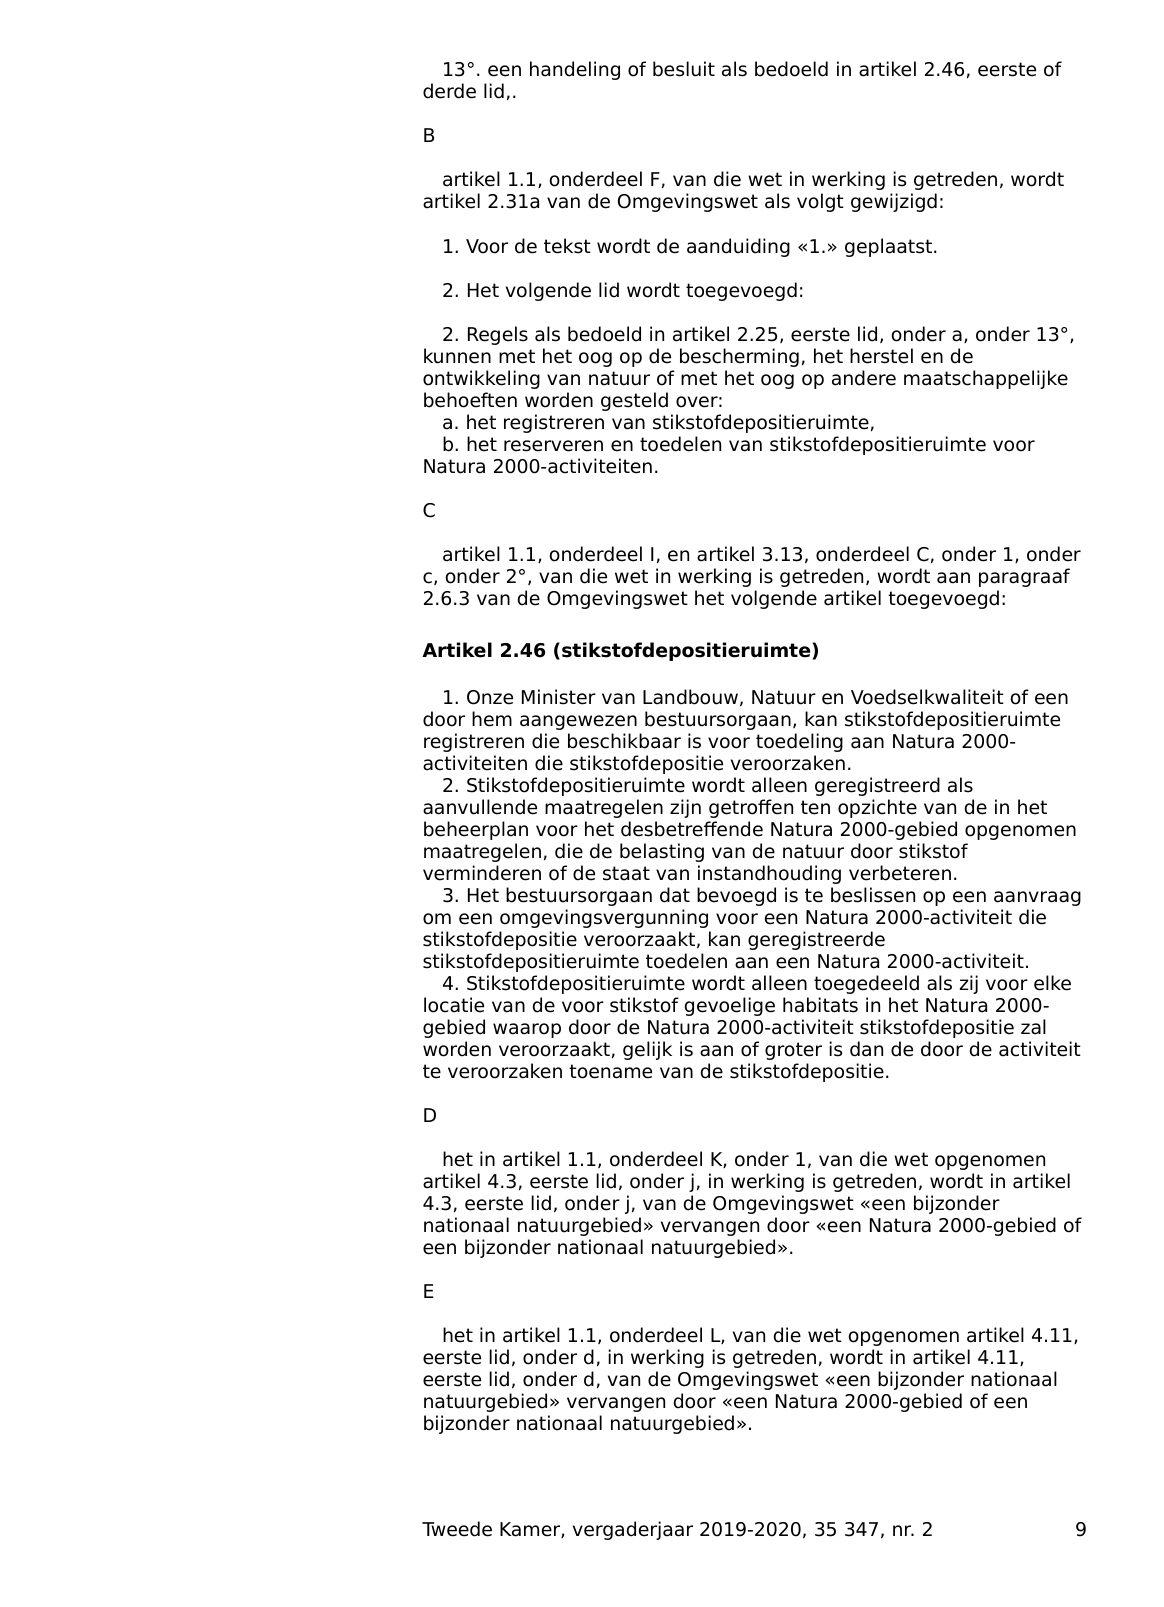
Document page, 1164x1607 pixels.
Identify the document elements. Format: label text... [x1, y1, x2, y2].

text artikel 1.1, onderdeel F, van die wet in werking is getreden, wordt artikel 2.31a van de Omgevingswet als volgt gewijzigd: [422, 169, 1087, 213]
text E [422, 1281, 1087, 1303]
text 2. Regels als bedoeld in artikel 2.25, eerste lid, onder a, onder 13°, kunnen met het oog op de bescherming, het herstel en de ontwikkeling van natuur of met het oog op andere maatschappelijke behoeften worden gesteld over: [422, 324, 1087, 412]
text 2. Het volgende lid wordt toegevoegd: [422, 280, 1087, 302]
subtitle Artikel 2.46 (stikstofdepositieruimte) [422, 640, 1087, 662]
text 3. Het bestuursorgaan dat bevoegd is te beslissen op een aanvraag om een omgevingsvergunning voor een Natura 2000-activiteit die stikstofdepositie veroorzaakt, kan geregistreerde stikstofdepositieruimte toedelen aan een Natura 2000-activiteit. [422, 885, 1087, 973]
text 1. Voor de tekst wordt de aanduiding «1.» geplaatst. [422, 236, 1087, 257]
text B [422, 125, 1087, 147]
text het in artikel 1.1, onderdeel L, van die wet opgenomen artikel 4.11, eerste lid, onder d, in werking is getreden, wordt in artikel 4.11, eerste lid, onder d, van de Omgevingswet «een bijzonder nationaal natuurgebied» vervangen door «een Natura 2000-gebied of een bijzonder nationaal natuurgebied». [422, 1325, 1087, 1435]
text 2. Stikstofdepositieruimte wordt alleen geregistreerd als aanvullende maatregelen zijn getroffen ten opzichte van de in het beheerplan voor het desbetreffende Natura 2000-gebied opgenomen maatregelen, die de belasting van de natuur door stikstof verminderen of de staat van instandhouding verbeteren. [422, 775, 1087, 885]
text 4. Stikstofdepositieruimte wordt alleen toegedeeld als zij voor elke locatie van de voor stikstof gevoelige habitats in het Natura 2000-gebied waarop door de Natura 2000-activiteit stikstofdepositie zal worden veroorzaakt, gelijk is aan of groter is dan de door de activiteit te veroorzaken toename van de stikstofdepositie. [422, 973, 1087, 1083]
text 1. Onze Minister van Landbouw, Natuur en Voedselkwaliteit of een door hem aangewezen bestuursorgaan, kan stikstofdepositieruimte registreren die beschikbaar is voor toedeling aan Natura 2000-activiteiten die stikstofdepositie veroorzaken. [422, 687, 1087, 775]
text a. het registreren van stikstofdepositieruimte, [422, 412, 1087, 434]
text C [422, 500, 1087, 522]
text 13°. een handeling of besluit als bedoeld in artikel 2.46, eerste of derde lid,. [422, 59, 1087, 103]
text artikel 1.1, onderdeel I, en artikel 3.13, onderdeel C, onder 1, onder c, onder 2°, van die wet in werking is getreden, wordt aan paragraaf 2.6.3 van de Omgevingswet het volgende artikel toegevoegd: [422, 544, 1087, 610]
text D [422, 1105, 1087, 1127]
text het in artikel 1.1, onderdeel K, onder 1, van die wet opgenomen artikel 4.3, eerste lid, onder j, in werking is getreden, wordt in artikel 4.3, eerste lid, onder j, van de Omgevingswet «een bijzonder nationaal natuurgebied» vervangen door «een Natura 2000-gebied of een bijzonder nationaal natuurgebied». [422, 1149, 1087, 1259]
text b. het reserveren en toedelen van stikstofdepositieruimte voor Natura 2000-activiteiten. [422, 434, 1087, 478]
